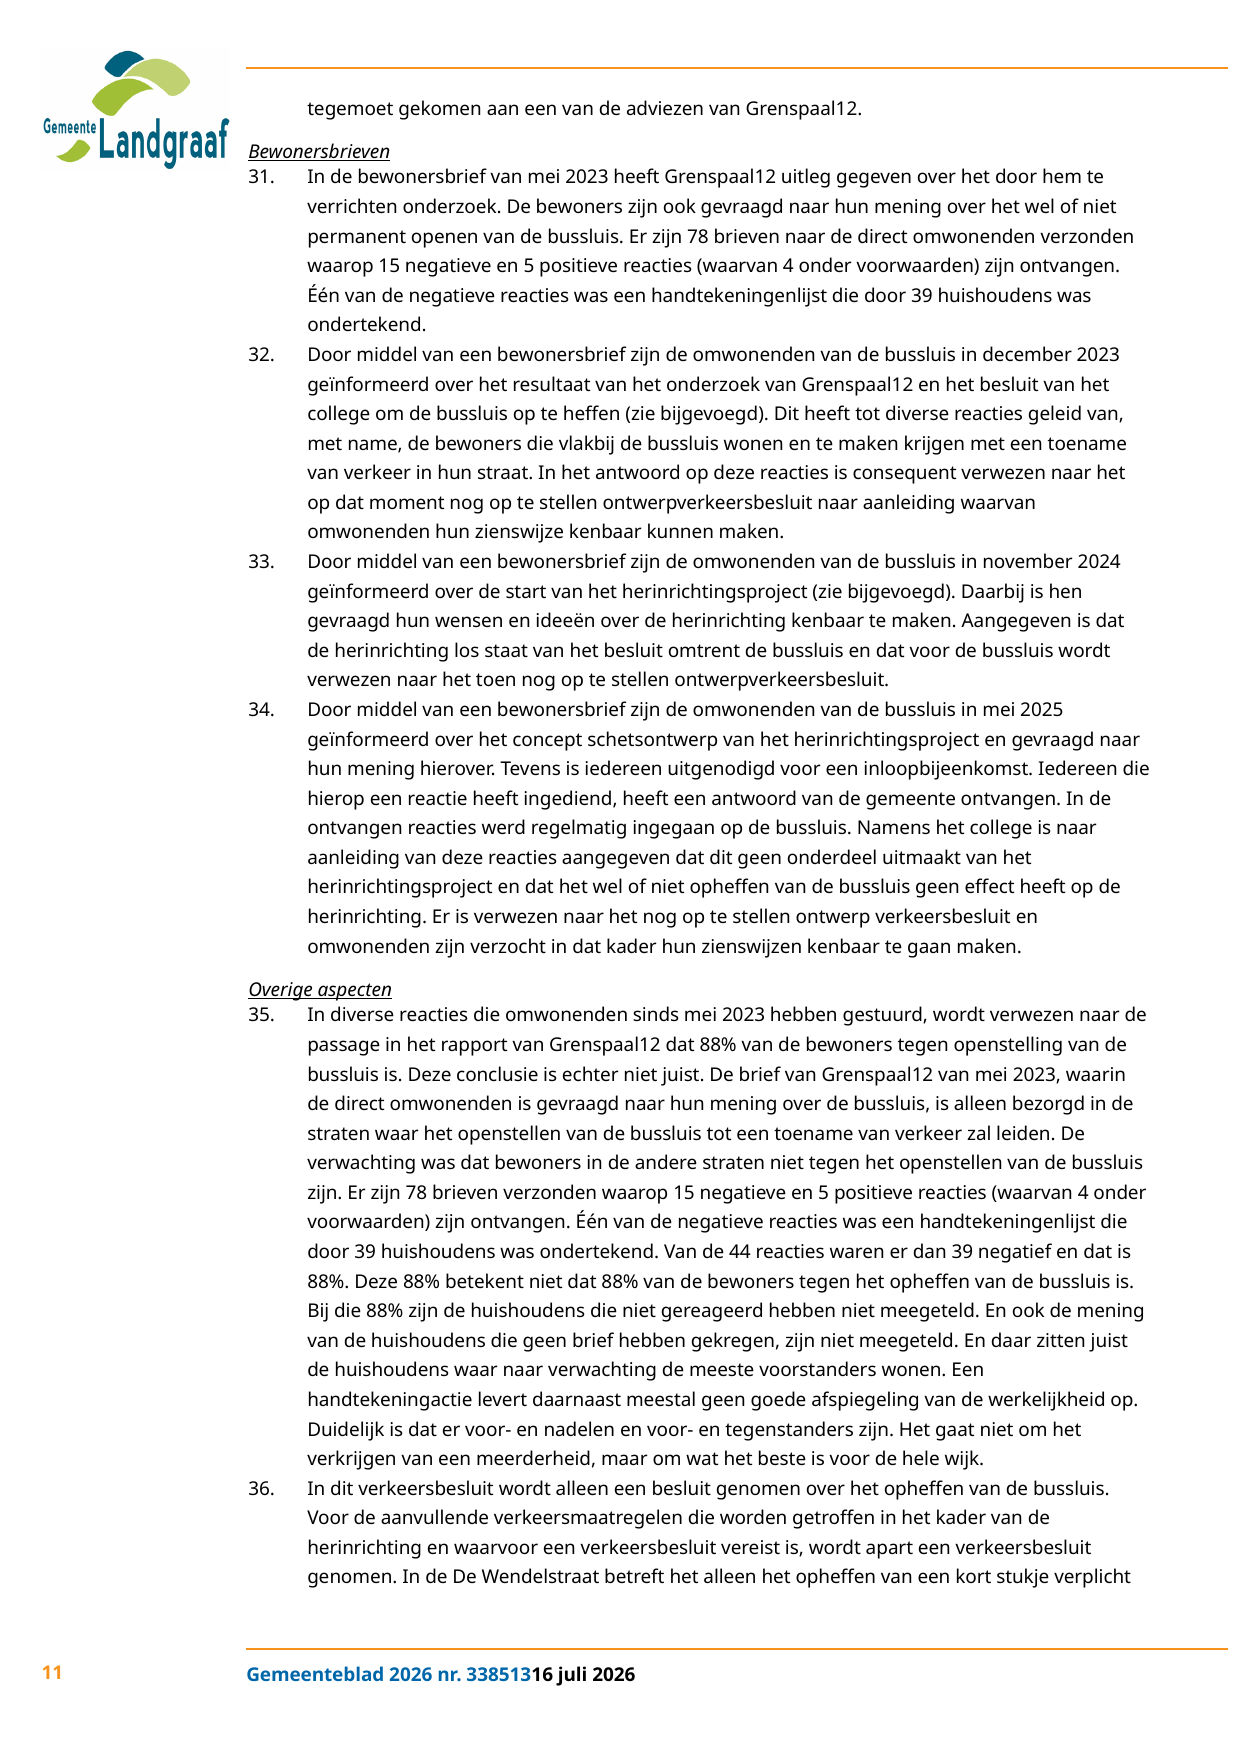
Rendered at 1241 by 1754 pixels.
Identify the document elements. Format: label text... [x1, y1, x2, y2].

text Overige aspecten [248, 976, 1152, 1002]
list Door middel van een bewonersbrief zijn de omwonenden van de bussluis in november 2024 geïnformeerd over de start van het herinrichtingsproject (zie bijgevoegd). Daarbij is hen gevraagd hun wensen en ideeën over de herinrichting kenbaar te maken. Aangegeven is dat de herinrichting los staat van het besluit omtrent de bussluis en dat voor de bussluis wordt verwezen naar het toen nog op te stellen ontwerpverkeersbesluit. [248, 548, 1152, 692]
list In de bewonersbrief van mei 2023 heeft Grenspaal12 uitleg gegeven over het door hem te verrichten onderzoek. De bewoners zijn ook gevraagd naar hun mening over het wel of niet permanent openen van de bussluis. Er zijn 78 brieven naar de direct omwonenden verzonden waarop 15 negatieve en 5 positieve reacties (waarvan 4 onder voorwaarden) zijn ontvangen. Één van de negatieve reacties was een handtekeningenlijst die door 39 huishoudens was ondertekend. [248, 164, 1152, 337]
list In dit verkeersbesluit wordt alleen een besluit genomen over het opheffen van de bussluis. Voor de aanvullende verkeersmaatregelen die worden getroffen in het kader van de herinrichting en waarvoor een verkeersbesluit vereist is, wordt apart een verkeersbesluit genomen. In de De Wendelstraat betreft het alleen het opheffen van een kort stukje verplicht [248, 1475, 1152, 1589]
list Door middel van een bewonersbrief zijn de omwonenden van de bussluis in mei 2025 geïnformeerd over het concept schetsontwerp van het herinrichtingsproject en gevraagd naar hun mening hierover. Tevens is iedereen uitgenodigd voor een inloopbijeenkomst. Iedereen die hierop een reactie heeft ingediend, heeft een antwoord van de gemeente ontvangen. In de ontvangen reacties werd regelmatig ingegaan op de bussluis. Namens het college is naar aanleiding van deze reacties aangegeven dat dit geen onderdeel uitmaakt van het herinrichtingsproject en dat het wel of niet opheffen van de bussluis geen effect heeft op de herinrichting. Er is verwezen naar het nog op te stellen ontwerp verkeersbesluit en omwonenden zijn verzocht in dat kader hun zienswijzen kenbaar te gaan maken. [248, 696, 1152, 958]
list tegemoet gekomen aan een van de adviezen van Grenspaal12. [248, 95, 1152, 121]
list In diverse reacties die omwonenden sinds mei 2023 hebben gestuurd, wordt verwezen naar de passage in het rapport van Grenspaal12 dat 88% van de bewoners tegen openstelling van de bussluis is. Deze conclusie is echter niet juist. De brief van Grenspaal12 van mei 2023, waarin de direct omwonenden is gevraagd naar hun mening over de bussluis, is alleen bezorgd in de straten waar het openstellen van de bussluis tot een toename van verkeer zal leiden. De verwachting was dat bewoners in de andere straten niet tegen het openstellen van de bussluis zijn. Er zijn 78 brieven verzonden waarop 15 negatieve en 5 positieve reacties (waarvan 4 onder voorwaarden) zijn ontvangen. Één van de negatieve reacties was een handtekeningenlijst die door 39 huishoudens was ondertekend. Van de 44 reacties waren er dan 39 negatief en dat is 88%. Deze 88% betekent niet dat 88% van de bewoners tegen het opheffen van de bussluis is. Bij die 88% zijn de huishoudens die niet gereageerd hebben niet meegeteld. En ook de mening van de huishoudens die geen brief hebben gekregen, zijn niet meegeteld. En daar zitten juist de huishoudens waar naar verwachting de meeste voorstanders wonen. Een handtekeningactie levert daarnaast meestal geen goede afspiegeling van de werkelijkheid op. Duidelijk is dat er voor- en nadelen en voor- en tegenstanders zijn. Het gaat niet om het verkrijgen van een meerderheid, maar om wat het beste is voor de hele wijk. [248, 1002, 1152, 1471]
text Bewonersbrieven [248, 138, 1152, 164]
list Door middel van een bewonersbrief zijn de omwonenden van de bussluis in december 2023 geïnformeerd over het resultaat van het onderzoek van Grenspaal12 en het besluit van het college om de bussluis op te heffen (zie bijgevoegd). Dit heeft tot diverse reacties geleid van, met name, de bewoners die vlakbij de bussluis wonen en te maken krijgen met een toename van verkeer in hun straat. In het antwoord op deze reacties is consequent verwezen naar het op dat moment nog op te stellen ontwerpverkeersbesluit naar aanleiding waarvan omwonenden hun zienswijze kenbaar kunnen maken. [248, 341, 1152, 544]
picture [41, 47, 231, 172]
